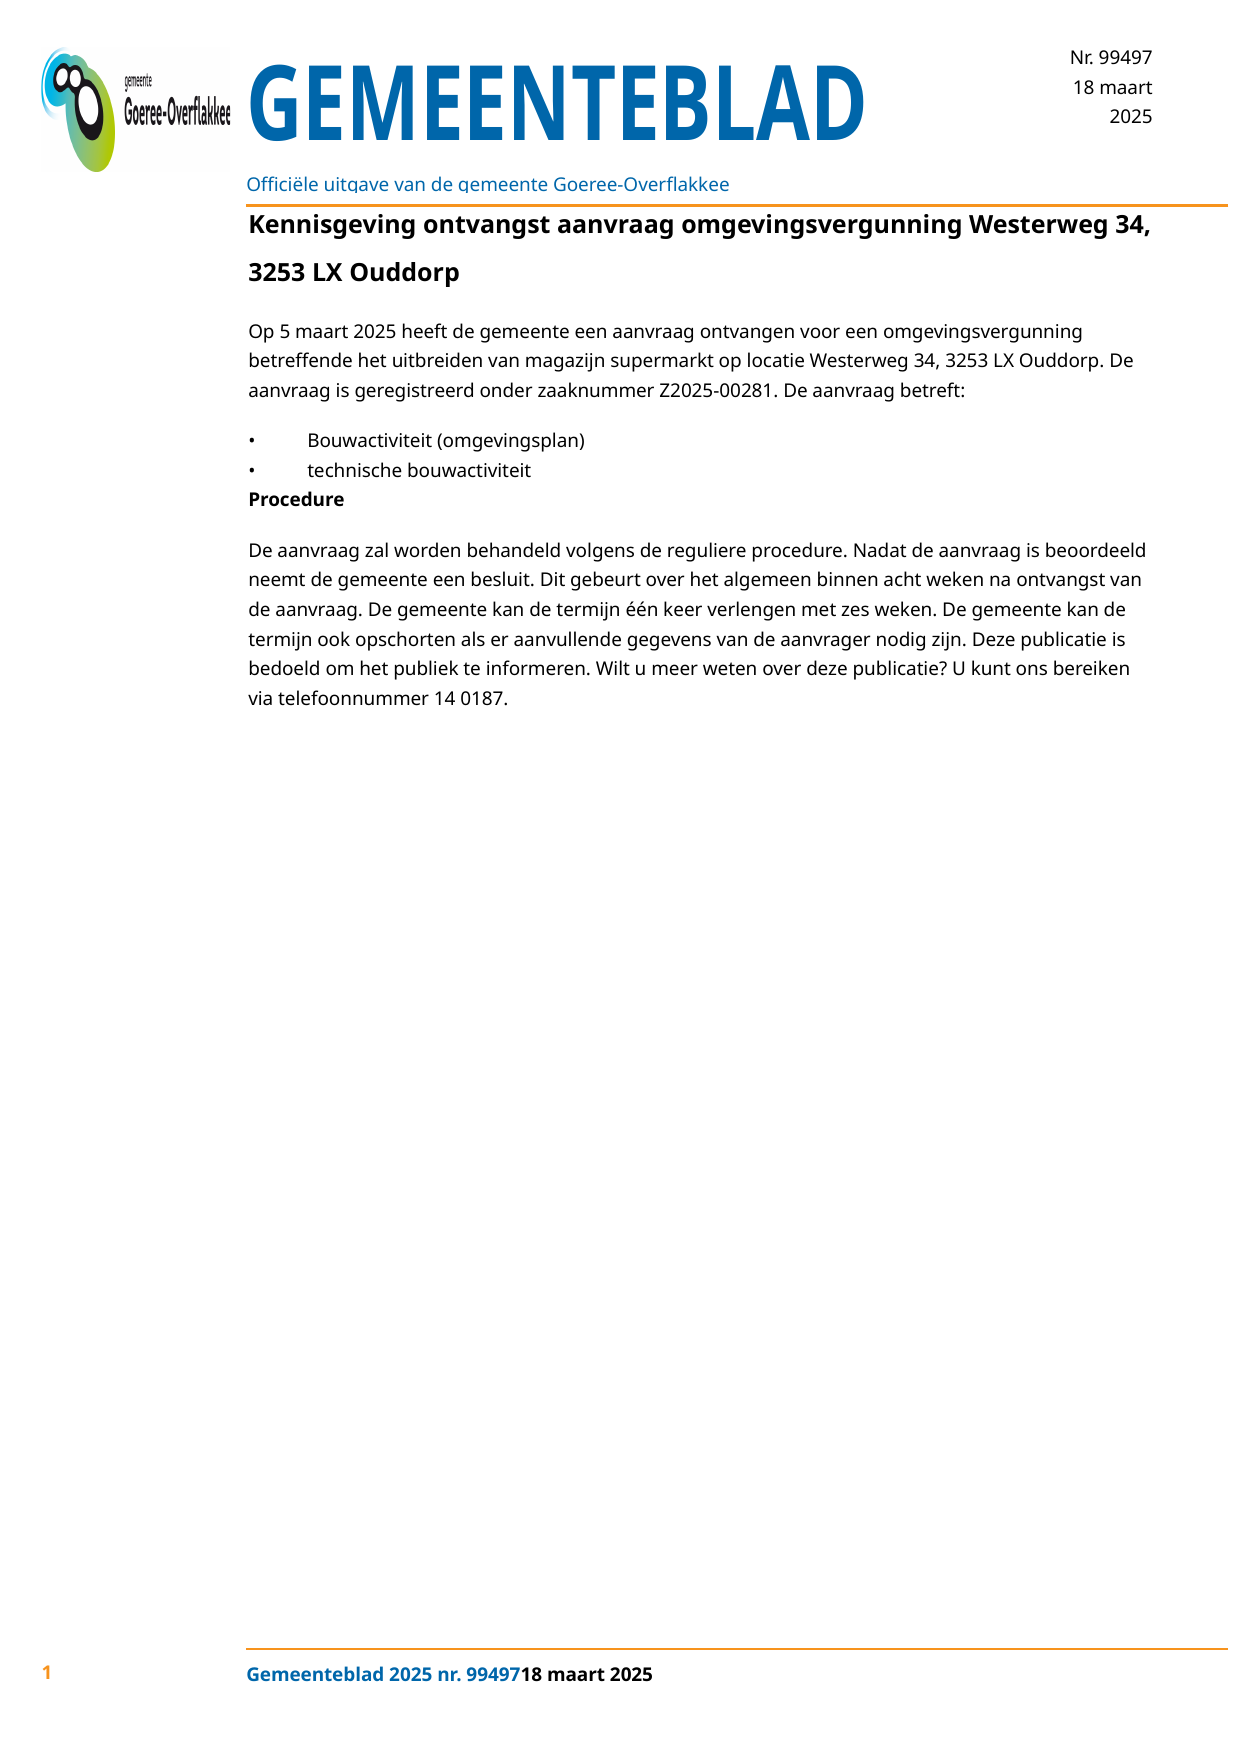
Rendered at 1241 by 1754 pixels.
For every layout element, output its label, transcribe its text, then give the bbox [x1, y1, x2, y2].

picture [41, 47, 231, 172]
text Procedure [248, 487, 1152, 512]
text Kennisgeving ontvangst aanvraag omgevingsvergunning Westerweg 34, 3253 LX Ouddorp [248, 207, 1152, 288]
text De aanvraag zal worden behandeld volgens de reguliere procedure. Nadat de aanvraag is beoordeeld neemt de gemeente een besluit. Dit gebeurt over het algemeen binnen acht weken na ontvangst van de aanvraag. De gemeente kan de termijn één keer verlengen met zes weken. De gemeente kan de termijn ook opschorten als er aanvullende gegevens van de aanvrager nodig zijn. Deze publicatie is bedoeld om het publiek te informeren. Wilt u meer weten over deze publicatie? U kunt ons bereiken via telefoonnummer 14 0187. [248, 537, 1152, 711]
list technische bouwactiviteit [248, 457, 1152, 483]
text Op 5 maart 2025 heeft de gemeente een aanvraag ontvangen voor een omgevingsvergunning betreffende het uitbreiden van magazijn supermarkt op locatie Westerweg 34, 3253 LX Ouddorp. De aanvraag is geregistreerd onder zaaknummer Z2025-00281. De aanvraag betreft: [248, 318, 1152, 403]
list Bouwactiviteit (omgevingsplan) [248, 427, 1152, 453]
